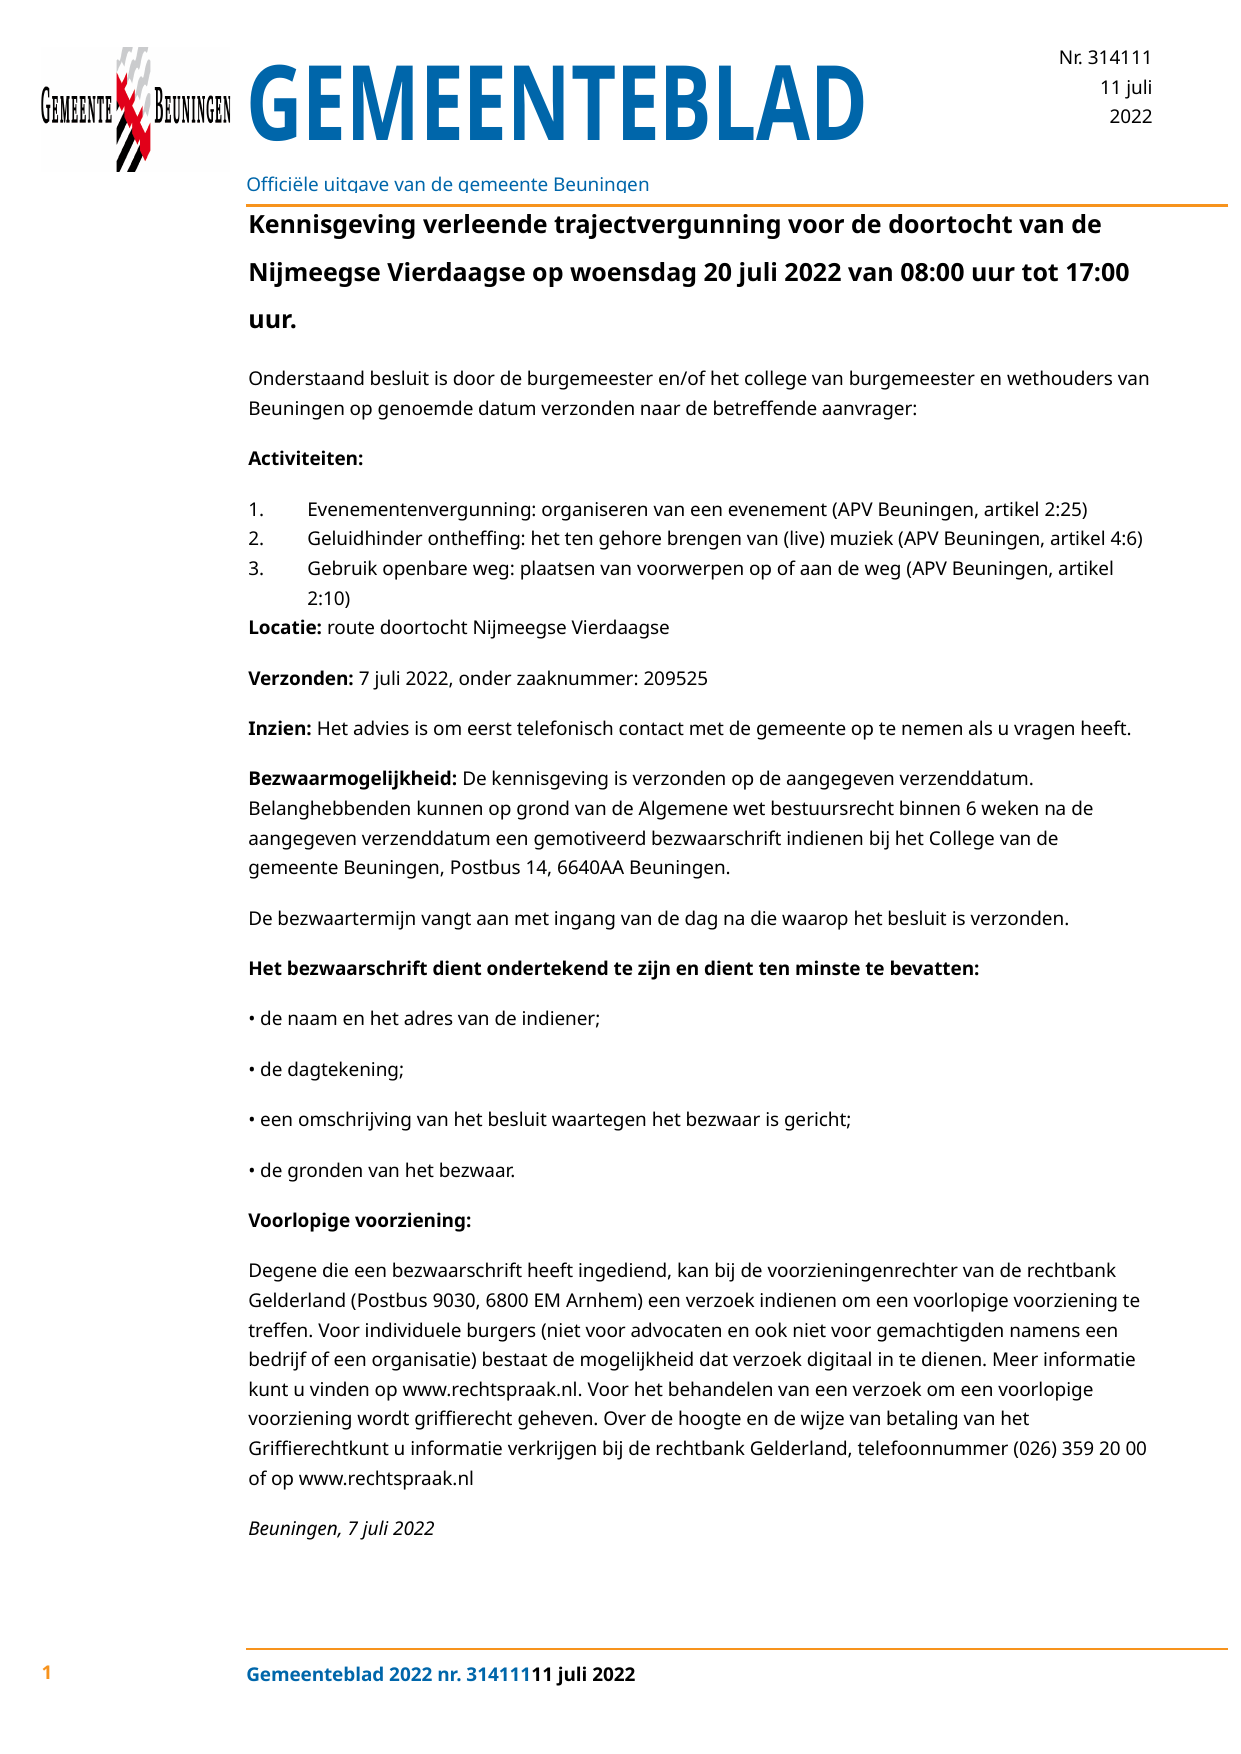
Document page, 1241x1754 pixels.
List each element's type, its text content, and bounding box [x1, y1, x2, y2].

text Inzien: Het advies is om eerst telefonisch contact met de gemeente op te nemen als u vragen heeft. [248, 715, 1152, 741]
text Beuningen, 7 juli 2022 [248, 1515, 1152, 1541]
text De bezwaartermijn vangt aan met ingang van de dag na die waarop het besluit is verzonden. [248, 905, 1152, 930]
picture [41, 47, 231, 172]
text Bezwaarmogelijkheid: De kennisgeving is verzonden op de aangegeven verzenddatum. Belanghebbenden kunnen op grond van de Algemene wet bestuursrecht binnen 6 weken na de aangegeven verzenddatum een gemotiveerd bezwaarschrift indienen bij het College van de gemeente Beuningen, Postbus 14, 6640AA Beuningen. [248, 766, 1152, 880]
text Degene die een bezwaarschrift heeft ingediend, kan bij de voorzieningenrechter van de rechtbank Gelderland (Postbus 9030, 6800 EM Arnhem) een verzoek indienen om een voorlopige voorziening te treffen. Voor individuele burgers (niet voor advocaten en ook niet voor gemachtigden namens een bedrijf of een organisatie) bestaat de mogelijkheid dat verzoek digitaal in te dienen. Meer informatie kunt u vinden op www.rechtspraak.nl. Voor het behandelen van een verzoek om een voorlopige voorziening wordt griffierecht geheven. Over de hoogte en de wijze van betaling van het Griffierechtkunt u informatie verkrijgen bij de rechtbank Gelderland, telefoonnummer (026) 359 20 00 of op www.rechtspraak.nl [248, 1258, 1152, 1490]
text Locatie: route doortocht Nijmeegse Vierdaagse [248, 614, 1152, 640]
list Evenementenvergunning: organiseren van een evenement (APV Beuningen, artikel 2:25) [248, 496, 1152, 522]
text Kennisgeving verleende trajectvergunning voor de doortocht van de Nijmeegse Vierdaagse op woensdag 20 juli 2022 van 08:00 uur tot 17:00 uur. [248, 207, 1152, 336]
text • een omschrijving van het besluit waartegen het bezwaar is gericht; [248, 1106, 1152, 1132]
text Verzonden: 7 juli 2022, onder zaaknummer: 209525 [248, 665, 1152, 690]
list Gebruik openbare weg: plaatsen van voorwerpen op of aan de weg (APV Beuningen, artikel 2:10) [248, 555, 1152, 610]
list Geluidhinder ontheffing: het ten gehore brengen van (live) muziek (APV Beuningen, artikel 4:6) [248, 526, 1152, 551]
text Voorlopige voorziening: [248, 1207, 1152, 1233]
text Activiteiten: [248, 446, 1152, 471]
text Het bezwaarschrift dient ondertekend te zijn en dient ten minste te bevatten: [248, 955, 1152, 981]
text • de dagtekening; [248, 1056, 1152, 1082]
text Onderstaand besluit is door de burgemeester en/of het college van burgemeester en wethouders van Beuningen op genoemde datum verzonden naar de betreffende aanvrager: [248, 366, 1152, 421]
text • de gronden van het bezwaar. [248, 1157, 1152, 1182]
text • de naam en het adres van de indiener; [248, 1006, 1152, 1031]
